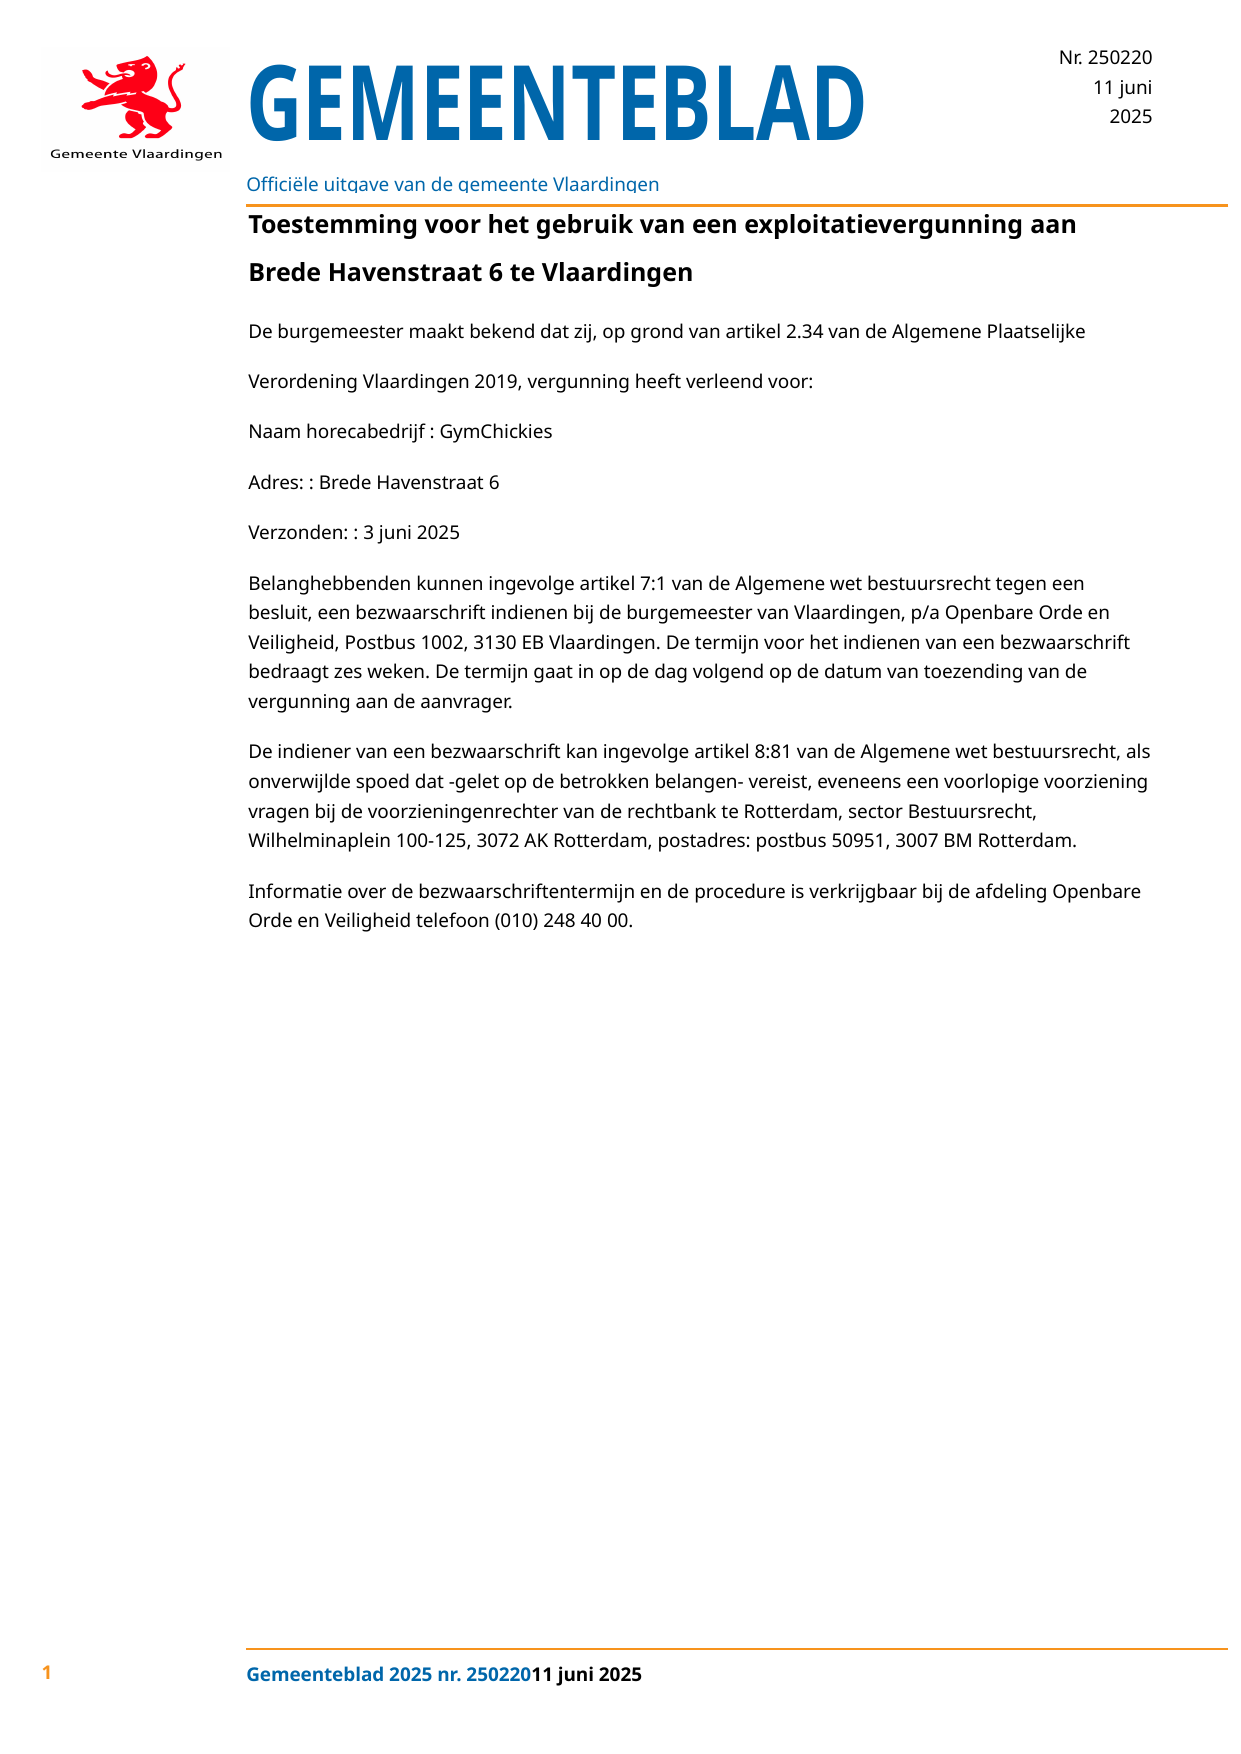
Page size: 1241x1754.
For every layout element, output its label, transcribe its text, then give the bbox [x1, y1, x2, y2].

text Adres: : Brede Havenstraat 6 [248, 469, 1152, 495]
text De indiener van een bezwaarschrift kan ingevolge artikel 8:81 van de Algemene wet bestuursrecht, als onverwijlde spoed dat -gelet op de betrokken belangen- vereist, eveneens een voorlopige voorziening vragen bij de voorzieningenrechter van de rechtbank te Rotterdam, sector Bestuursrecht, Wilhelminaplein 100-125, 3072 AK Rotterdam, postadres: postbus 50951, 3007 BM Rotterdam. [248, 739, 1152, 853]
text Informatie over de bezwaarschriftentermijn en de procedure is verkrijgbaar bij de afdeling Openbare Orde en Veiligheid telefoon (010) 248 40 00. [248, 878, 1152, 933]
text Toestemming voor het gebruik van een exploitatievergunning aan Brede Havenstraat 6 te Vlaardingen [248, 207, 1152, 288]
text Verordening Vlaardingen 2019, vergunning heeft verleend voor: [248, 368, 1152, 394]
text De burgemeester maakt bekend dat zij, op grond van artikel 2.34 van de Algemene Plaatselijke [248, 318, 1152, 344]
text Naam horecabedrijf : GymChickies [248, 419, 1152, 444]
picture [41, 47, 231, 172]
text Verzonden: : 3 juni 2025 [248, 519, 1152, 545]
text Belanghebbenden kunnen ingevolge artikel 7:1 van de Algemene wet bestuursrecht tegen een besluit, een bezwaarschrift indienen bij de burgemeester van Vlaardingen, p/a Openbare Orde en Veiligheid, Postbus 1002, 3130 EB Vlaardingen. De termijn voor het indienen van een bezwaarschrift bedraagt zes weken. De termijn gaat in op de dag volgend op de datum van toezending van de vergunning aan de aanvrager. [248, 570, 1152, 714]
